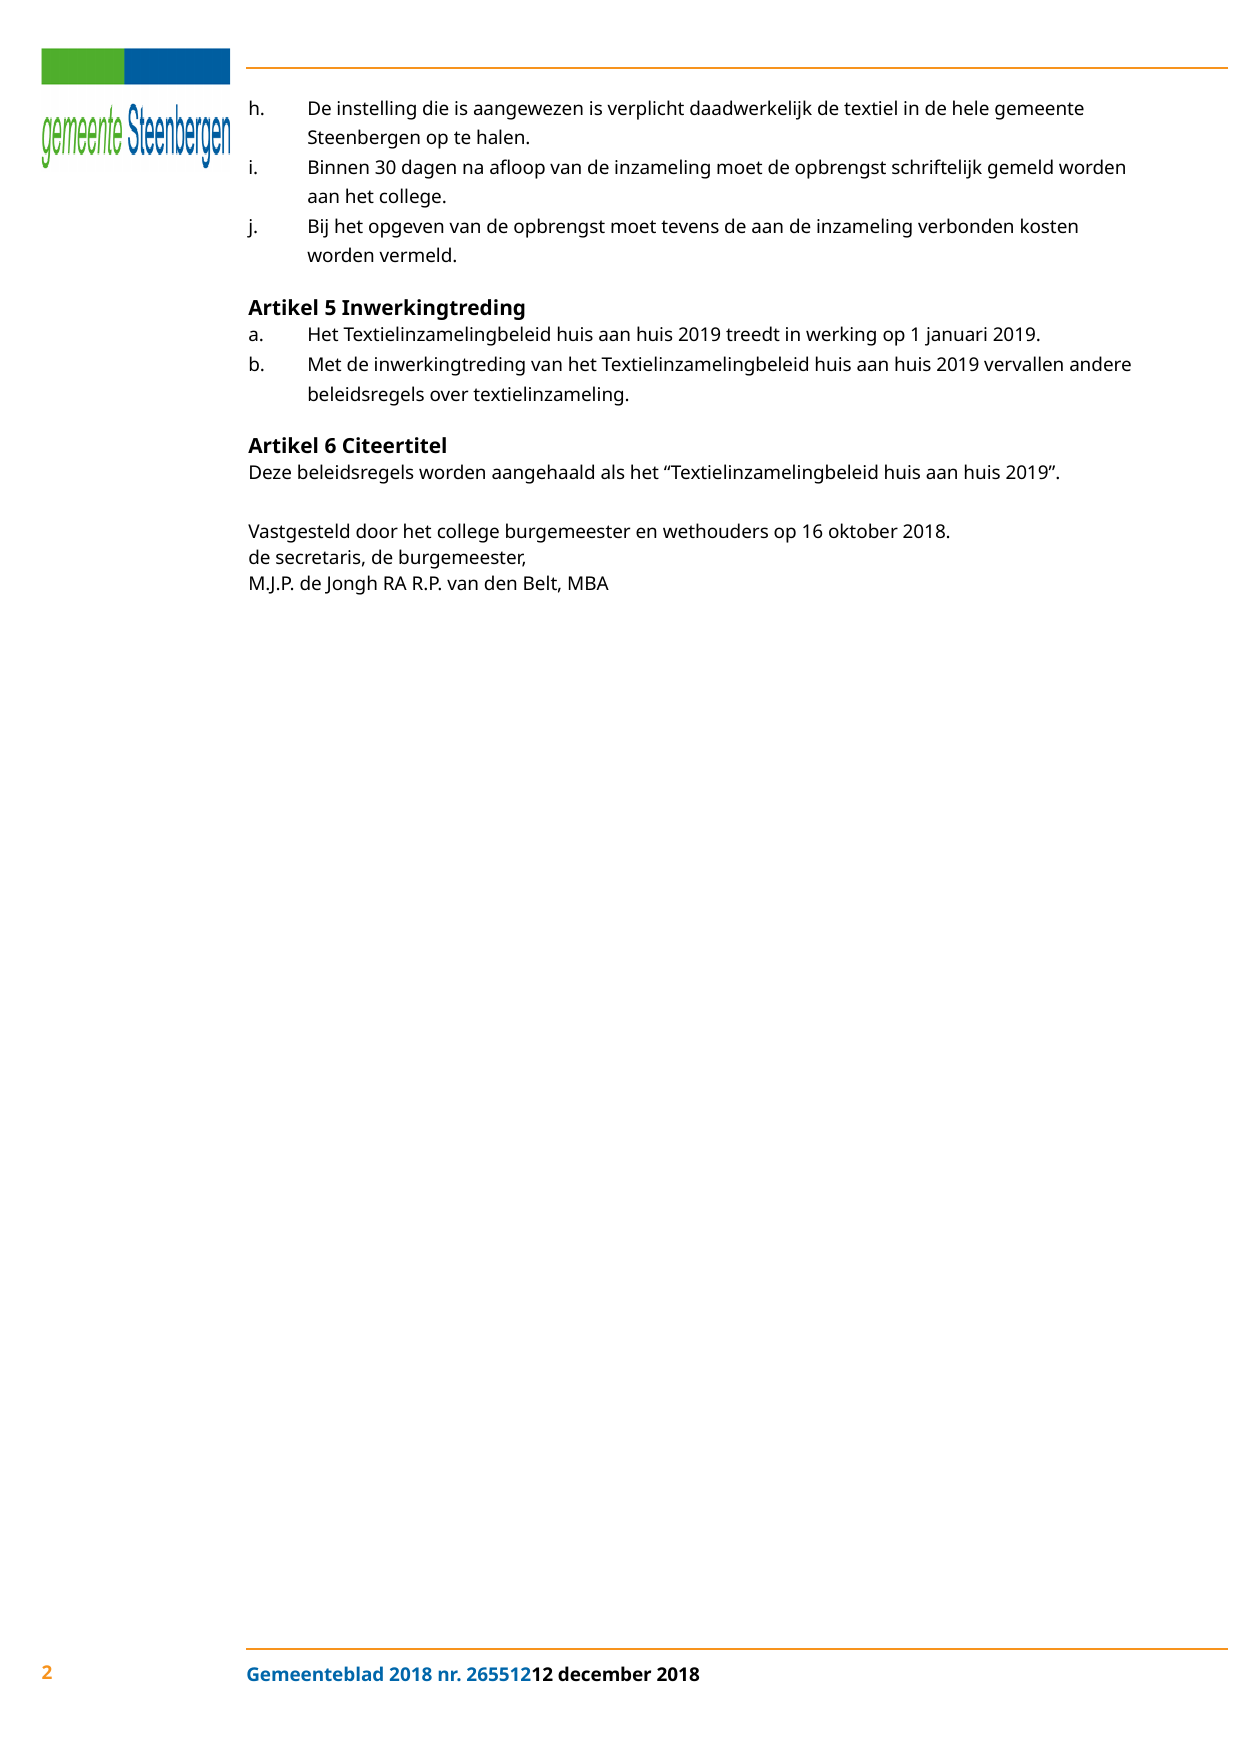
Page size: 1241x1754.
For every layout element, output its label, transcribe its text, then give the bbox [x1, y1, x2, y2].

text de secretaris, de burgemeester, [248, 544, 1152, 570]
text M.J.P. de Jongh RA R.P. van den Belt, MBA [248, 570, 1152, 596]
text Artikel 5 Inwerkingtreding [248, 293, 1152, 322]
list Het Textielinzamelingbeleid huis aan huis 2019 treedt in werking op 1 januari 2019. [248, 322, 1152, 347]
picture [41, 47, 231, 172]
list Bij het opgeven van de opbrengst moet tevens de aan de inzameling verbonden kosten worden vermeld. [248, 213, 1152, 268]
text Deze beleidsregels worden aangehaald als het “Textielinzamelingbeleid huis aan huis 2019”. [248, 459, 1152, 485]
text Vastgesteld door het college burgemeester en wethouders op 16 oktober 2018. [248, 519, 1152, 544]
list Met de inwerkingtreding van het Textielinzamelingbeleid huis aan huis 2019 vervallen andere beleidsregels over textielinzameling. [248, 351, 1152, 406]
list Binnen 30 dagen na afloop van de inzameling moet de opbrengst schriftelijk gemeld worden aan het college. [248, 154, 1152, 209]
text Artikel 6 Citeertitel [248, 431, 1152, 459]
list De instelling die is aangewezen is verplicht daadwerkelijk de textiel in de hele gemeente Steenbergen op te halen. [248, 95, 1152, 150]
